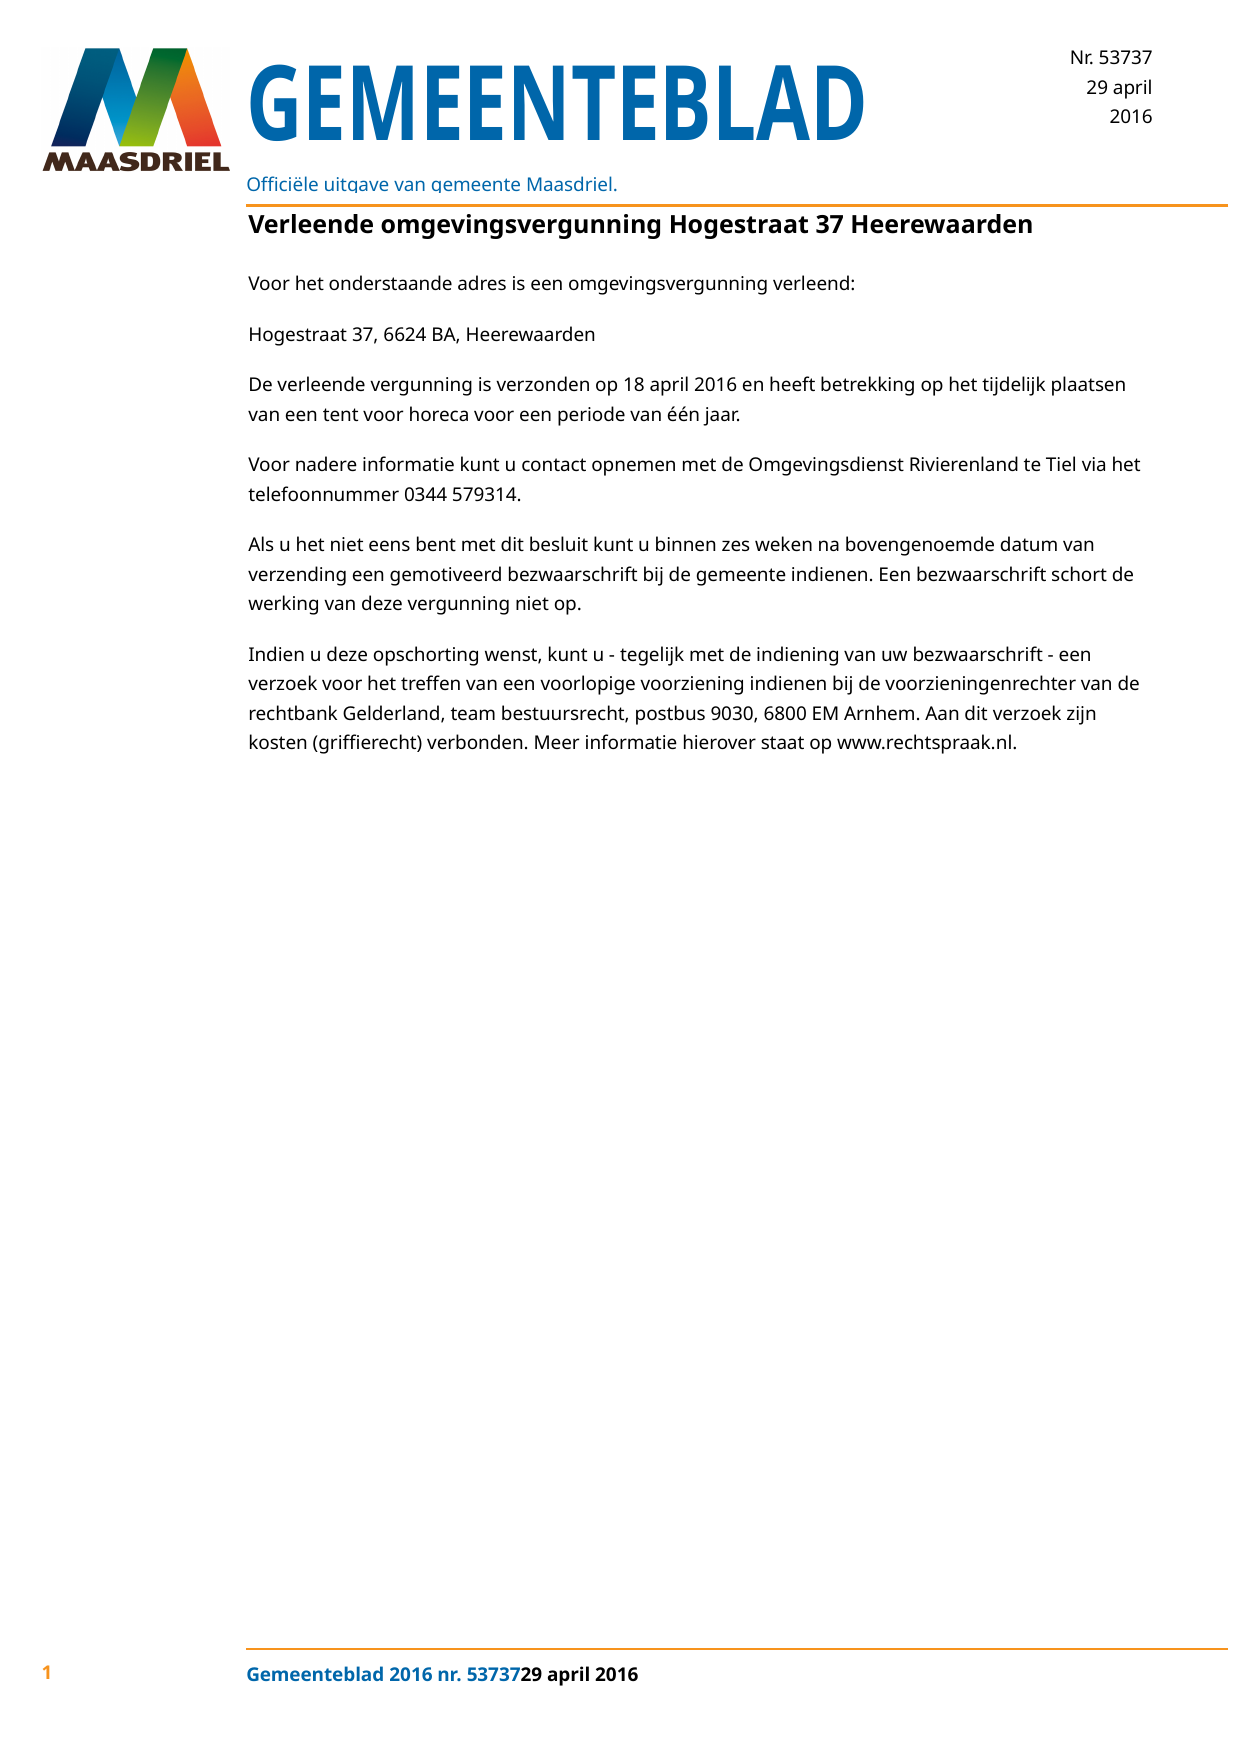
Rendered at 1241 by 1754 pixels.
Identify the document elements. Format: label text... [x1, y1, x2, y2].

text Als u het niet eens bent met dit besluit kunt u binnen zes weken na bovengenoemde datum van verzending een gemotiveerd bezwaarschrift bij de gemeente indienen. Een bezwaarschrift schort de werking van deze vergunning niet op. [248, 531, 1152, 616]
picture [41, 47, 231, 172]
text Voor nadere informatie kunt u contact opnemen met de Omgevingsdienst Rivierenland te Tiel via het telefoonnummer 0344 579314. [248, 451, 1152, 506]
text Indien u deze opschorting wenst, kunt u - tegelijk met de indiening van uw bezwaarschrift - een verzoek voor het treffen van een voorlopige voorziening indienen bij de voorzieningenrechter van de rechtbank Gelderland, team bestuursrecht, postbus 9030, 6800 EM Arnhem. Aan dit verzoek zijn kosten (griffierecht) verbonden. Meer informatie hierover staat op www.rechtspraak.nl. [248, 641, 1152, 755]
text Hogestraat 37, 6624 BA, Heerewaarden [248, 321, 1152, 346]
text Voor het onderstaande adres is een omgevingsvergunning verleend: [248, 270, 1152, 296]
text Verleende omgevingsvergunning Hogestraat 37 Heerewaarden [248, 207, 1152, 241]
text De verleende vergunning is verzonden op 18 april 2016 en heeft betrekking op het tijdelijk plaatsen van een tent voor horeca voor een periode van één jaar. [248, 371, 1152, 426]
